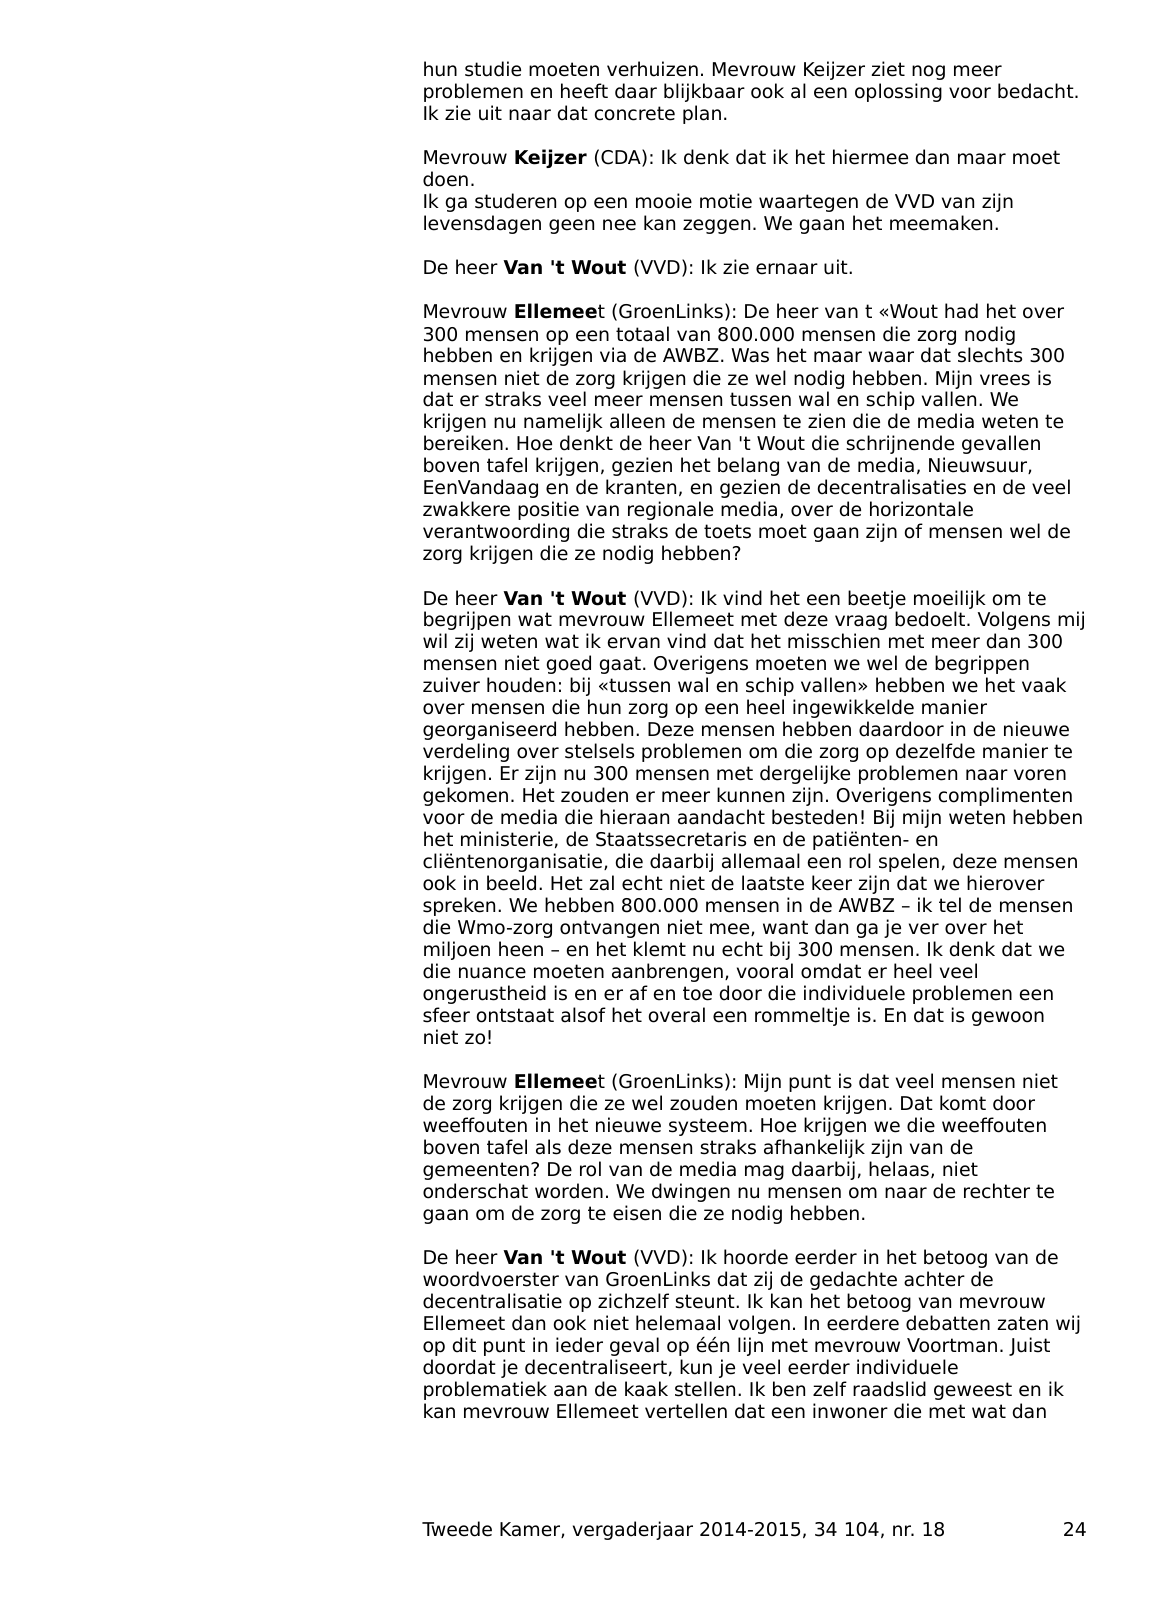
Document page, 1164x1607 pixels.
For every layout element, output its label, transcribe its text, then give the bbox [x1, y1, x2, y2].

text De heer Van 't Wout (VVD): Ik zie ernaar uit. [422, 257, 1087, 279]
text Mevrouw Ellemeet (GroenLinks): Mijn punt is dat veel mensen niet de zorg krijgen die ze wel zouden moeten krijgen. Dat komt door weeffouten in het nieuwe systeem. Hoe krijgen we die weeffouten boven tafel als deze mensen straks afhankelijk zijn van de gemeenten? De rol van de media mag daarbij, helaas, niet onderschat worden. We dwingen nu mensen om naar de rechter te gaan om de zorg te eisen die ze nodig hebben. [422, 1071, 1087, 1225]
text De heer Van 't Wout (VVD): Ik hoorde eerder in het betoog van de woordvoerster van GroenLinks dat zij de gedachte achter de decentralisatie op zichzelf steunt. Ik kan het betoog van mevrouw Ellemeet dan ook niet helemaal volgen. In eerdere debatten zaten wij op dit punt in ieder geval op één lijn met mevrouw Voortman. Juist doordat je decentraliseert, kun je veel eerder individuele problematiek aan de kaak stellen. Ik ben zelf raadslid geweest en ik kan mevrouw Ellemeet vertellen dat een inwoner die met wat dan [422, 1247, 1087, 1423]
text Mevrouw Keijzer (CDA): Ik denk dat ik het hiermee dan maar moet doen. [422, 147, 1087, 191]
text hun studie moeten verhuizen. Mevrouw Keijzer ziet nog meer problemen en heeft daar blijkbaar ook al een oplossing voor bedacht. Ik zie uit naar dat concrete plan. [422, 59, 1087, 125]
text De heer Van 't Wout (VVD): Ik vind het een beetje moeilijk om te begrijpen wat mevrouw Ellemeet met deze vraag bedoelt. Volgens mij wil zij weten wat ik ervan vind dat het misschien met meer dan 300 mensen niet goed gaat. Overigens moeten we wel de begrippen zuiver houden: bij «tussen wal en schip vallen» hebben we het vaak over mensen die hun zorg op een heel ingewikkelde manier georganiseerd hebben. Deze mensen hebben daardoor in de nieuwe verdeling over stelsels problemen om die zorg op dezelfde manier te krijgen. Er zijn nu 300 mensen met dergelijke problemen naar voren gekomen. Het zouden er meer kunnen zijn. Overigens complimenten voor de media die hieraan aandacht besteden! Bij mijn weten hebben het ministerie, de Staatssecretaris en de patiënten- en cliëntenorganisatie, die daarbij allemaal een rol spelen, deze mensen ook in beeld. Het zal echt niet de laatste keer zijn dat we hierover spreken. We hebben 800.000 mensen in de AWBZ – ik tel de mensen die Wmo-zorg ontvangen niet mee, want dan ga je ver over het miljoen heen – en het klemt nu echt bij 300 mensen. Ik denk dat we die nuance moeten aanbrengen, vooral omdat er heel veel ongerustheid is en er af en toe door die individuele problemen een sfeer ontstaat alsof het overal een rommeltje is. En dat is gewoon niet zo! [422, 587, 1087, 1049]
text Mevrouw Ellemeet (GroenLinks): De heer van t «Wout had het over 300 mensen op een totaal van 800.000 mensen die zorg nodig hebben en krijgen via de AWBZ. Was het maar waar dat slechts 300 mensen niet de zorg krijgen die ze wel nodig hebben. Mijn vrees is dat er straks veel meer mensen tussen wal en schip vallen. We krijgen nu namelijk alleen de mensen te zien die de media weten te bereiken. Hoe denkt de heer Van 't Wout die schrijnende gevallen boven tafel krijgen, gezien het belang van de media, Nieuwsuur, EenVandaag en de kranten, en gezien de decentralisaties en de veel zwakkere positie van regionale media, over de horizontale verantwoording die straks de toets moet gaan zijn of mensen wel de zorg krijgen die ze nodig hebben? [422, 301, 1087, 565]
text Ik ga studeren op een mooie motie waartegen de VVD van zijn levensdagen geen nee kan zeggen. We gaan het meemaken. [422, 191, 1087, 235]
